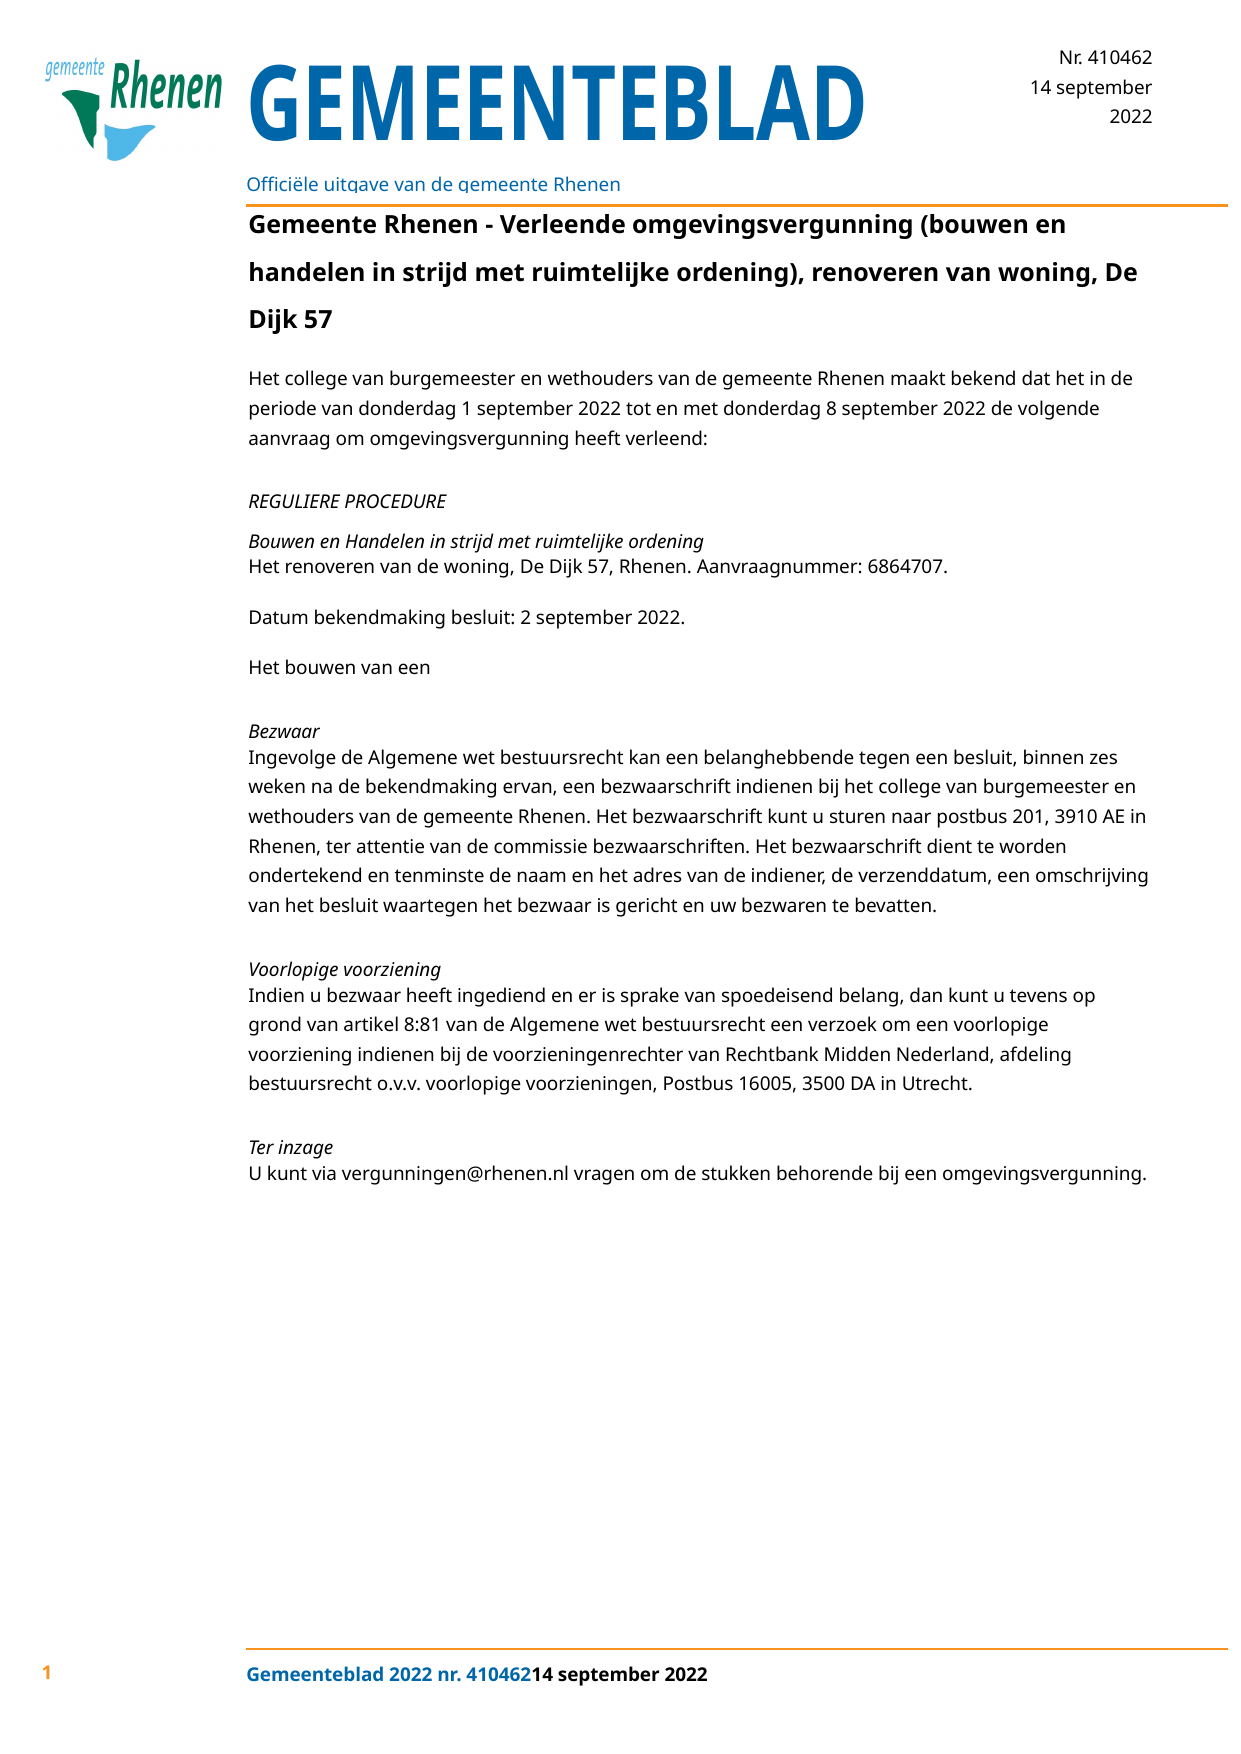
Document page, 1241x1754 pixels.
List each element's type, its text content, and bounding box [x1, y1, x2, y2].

text Ter inzage [248, 1134, 1152, 1160]
text Ingevolge de Algemene wet bestuursrecht kan een belanghebbende tegen een besluit, binnen zes weken na de bekendmaking ervan, een bezwaarschrift indienen bij het college van burgemeester en wethouders van de gemeente Rhenen. Het bezwaarschrift kunt u sturen naar postbus 201, 3910 AE in Rhenen, ter attentie van de commissie bezwaarschriften. Het bezwaarschrift dient te worden ondertekend en tenminste de naam en het adres van de indiener, de verzenddatum, een omschrijving van het besluit waartegen het bezwaar is gericht en uw bezwaren te bevatten. [248, 744, 1152, 918]
text Bezwaar [248, 718, 1152, 744]
text Het college van burgemeester en wethouders van de gemeente Rhenen maakt bekend dat het in de periode van donderdag 1 september 2022 tot en met donderdag 8 september 2022 de volgende aanvraag om omgevingsvergunning heeft verleend: [248, 366, 1152, 450]
text Datum bekendmaking besluit: 2 september 2022. [248, 604, 1152, 630]
text Het renoveren van de woning, De Dijk 57, Rhenen. Aanvraagnummer: 6864707. [248, 554, 1152, 579]
text REGULIERE PROCEDURE [248, 489, 1152, 514]
text U kunt via vergunningen@rhenen.nl vragen om de stukken behorende bij een omgevingsvergunning. [248, 1160, 1152, 1186]
text Het bouwen van een [248, 654, 1152, 680]
text Gemeente Rhenen - Verleende omgevingsvergunning (bouwen en handelen in strijd met ruimtelijke ordening), renoveren van woning, De Dijk 57 [248, 207, 1152, 336]
text Indien u bezwaar heeft ingediend en er is sprake van spoedeisend belang, dan kunt u tevens op grond van artikel 8:81 van de Algemene wet bestuursrecht een verzoek om een voorlopige voorziening indienen bij de voorzieningenrechter van Rechtbank Midden Nederland, afdeling bestuursrecht o.v.v. voorlopige voorzieningen, Postbus 16005, 3500 DA in Utrecht. [248, 982, 1152, 1096]
picture [41, 47, 231, 172]
text Bouwen en Handelen in strijd met ruimtelijke ordening [248, 528, 1152, 554]
text Voorlopige voorziening [248, 956, 1152, 982]
